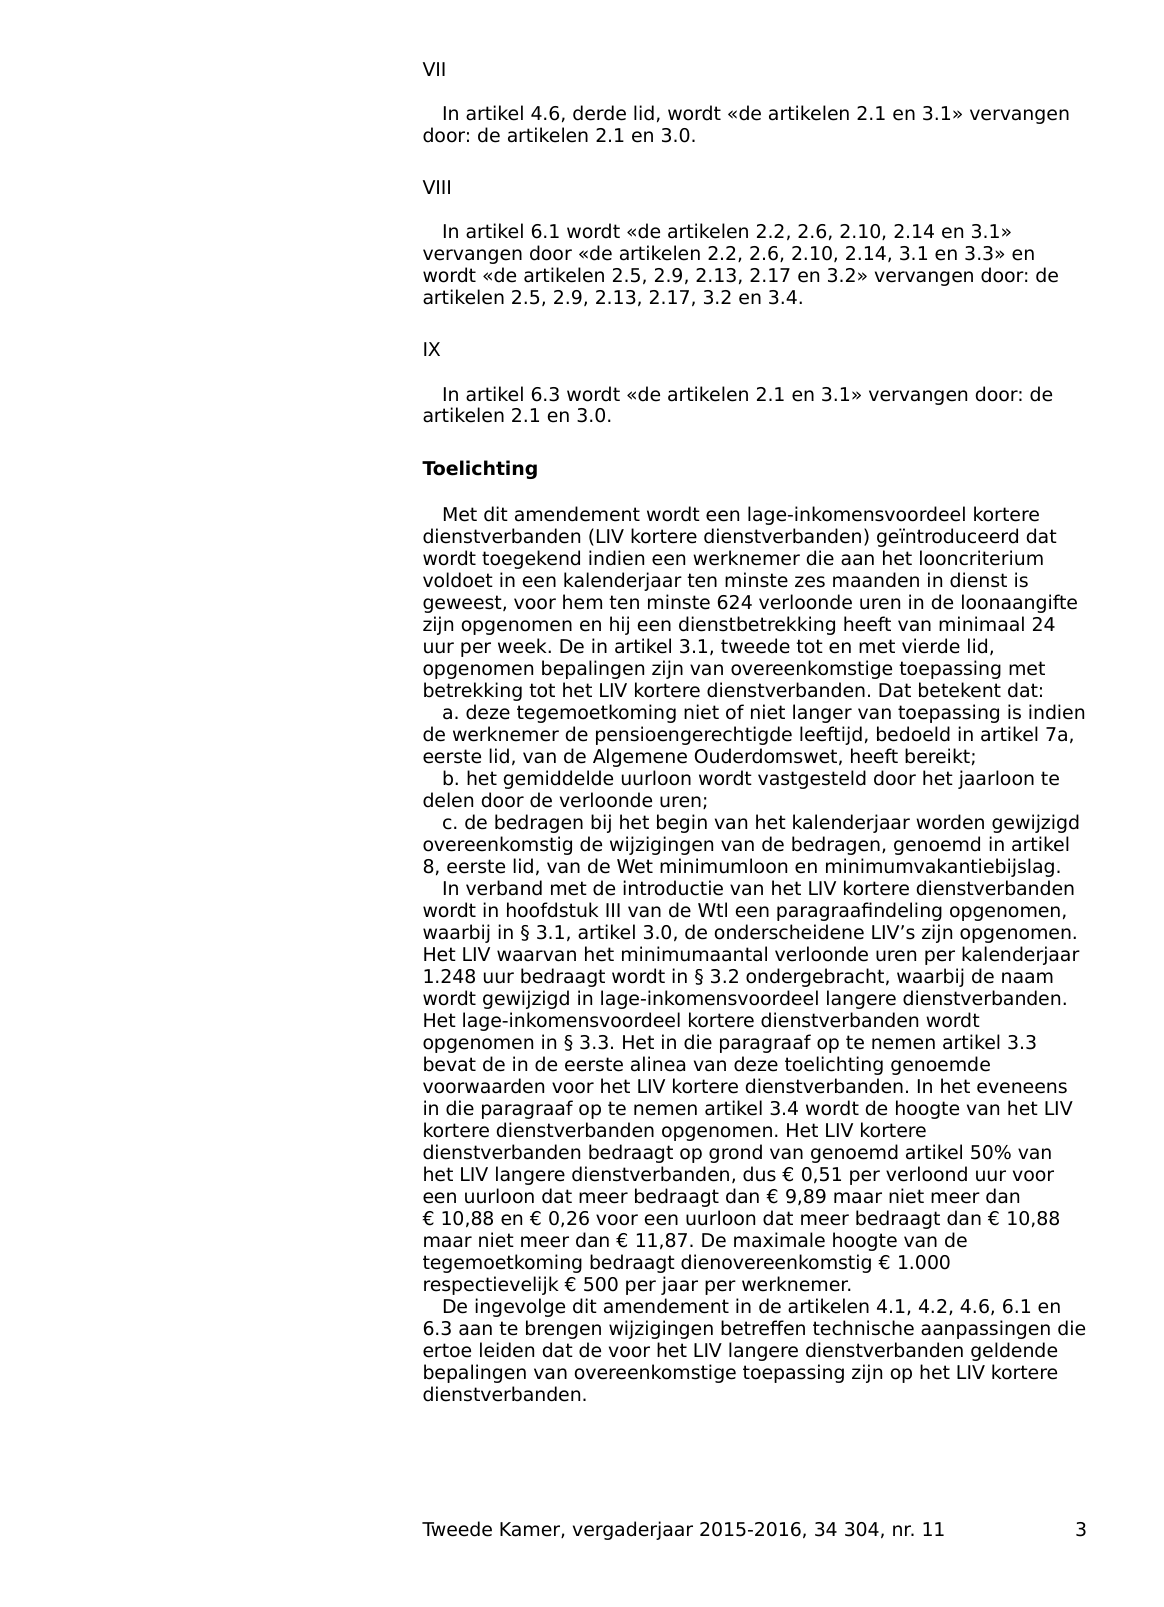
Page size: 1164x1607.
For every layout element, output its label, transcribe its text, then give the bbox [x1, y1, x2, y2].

subtitle VIII [422, 177, 1087, 199]
text c. de bedragen bij het begin van het kalenderjaar worden gewijzigd overeenkomstig de wijzigingen van de bedragen, genoemd in artikel 8, eerste lid, van de Wet minimumloon en minimumvakantiebijslag. [422, 812, 1087, 878]
text a. deze tegemoetkoming niet of niet langer van toepassing is indien de werknemer de pensioengerechtigde leeftijd, bedoeld in artikel 7a, eerste lid, van de Algemene Ouderdomswet, heeft bereikt; [422, 702, 1087, 768]
text De ingevolge dit amendement in de artikelen 4.1, 4.2, 4.6, 6.1 en 6.3 aan te brengen wijzigingen betreffen technische aanpassingen die ertoe leiden dat de voor het LIV langere dienstverbanden geldende bepalingen van overeenkomstige toepassing zijn op het LIV kortere dienstverbanden. [422, 1296, 1087, 1406]
text In artikel 6.3 wordt «de artikelen 2.1 en 3.1» vervangen door: de artikelen 2.1 en 3.0. [422, 383, 1087, 427]
text In artikel 6.1 wordt «de artikelen 2.2, 2.6, 2.10, 2.14 en 3.1» vervangen door «de artikelen 2.2, 2.6, 2.10, 2.14, 3.1 en 3.3» en wordt «de artikelen 2.5, 2.9, 2.13, 2.17 en 3.2» vervangen door: de artikelen 2.5, 2.9, 2.13, 2.17, 3.2 en 3.4. [422, 221, 1087, 309]
text In verband met de introductie van het LIV kortere dienstverbanden wordt in hoofdstuk III van de Wtl een paragraafindeling opgenomen, waarbij in § 3.1, artikel 3.0, de onderscheidene LIV’s zijn opgenomen. Het LIV waarvan het minimumaantal verloonde uren per kalenderjaar 1.248 uur bedraagt wordt in § 3.2 ondergebracht, waarbij de naam wordt gewijzigd in lage-inkomensvoordeel langere dienstverbanden. Het lage-inkomensvoordeel kortere dienstverbanden wordt opgenomen in § 3.3. Het in die paragraaf op te nemen artikel 3.3 bevat de in de eerste alinea van deze toelichting genoemde voorwaarden voor het LIV kortere dienstverbanden. In het eveneens in die paragraaf op te nemen artikel 3.4 wordt de hoogte van het LIV kortere dienstverbanden opgenomen. Het LIV kortere dienstverbanden bedraagt op grond van genoemd artikel 50% van het LIV langere dienstverbanden, dus € 0,51 per verloond uur voor een uurloon dat meer bedraagt dan € 9,89 maar niet meer dan € 10,88 en € 0,26 voor een uurloon dat meer bedraagt dan € 10,88 maar niet meer dan € 11,87. De maximale hoogte van de tegemoetkoming bedraagt dienovereenkomstig € 1.000 respectievelijk € 500 per jaar per werknemer. [422, 878, 1087, 1296]
text Met dit amendement wordt een lage-inkomensvoordeel kortere dienstverbanden (LIV kortere dienstverbanden) geïntroduceerd dat wordt toegekend indien een werknemer die aan het looncriterium voldoet in een kalenderjaar ten minste zes maanden in dienst is geweest, voor hem ten minste 624 verloonde uren in de loonaangifte zijn opgenomen en hij een dienstbetrekking heeft van minimaal 24 uur per week. De in artikel 3.1, tweede tot en met vierde lid, opgenomen bepalingen zijn van overeenkomstige toepassing met betrekking tot het LIV kortere dienstverbanden. Dat betekent dat: [422, 504, 1087, 702]
subtitle IX [422, 339, 1087, 361]
text In artikel 4.6, derde lid, wordt «de artikelen 2.1 en 3.1» vervangen door: de artikelen 2.1 en 3.0. [422, 103, 1087, 147]
text b. het gemiddelde uurloon wordt vastgesteld door het jaarloon te delen door de verloonde uren; [422, 768, 1087, 812]
subtitle Toelichting [422, 457, 1087, 479]
subtitle VII [422, 59, 1087, 81]
